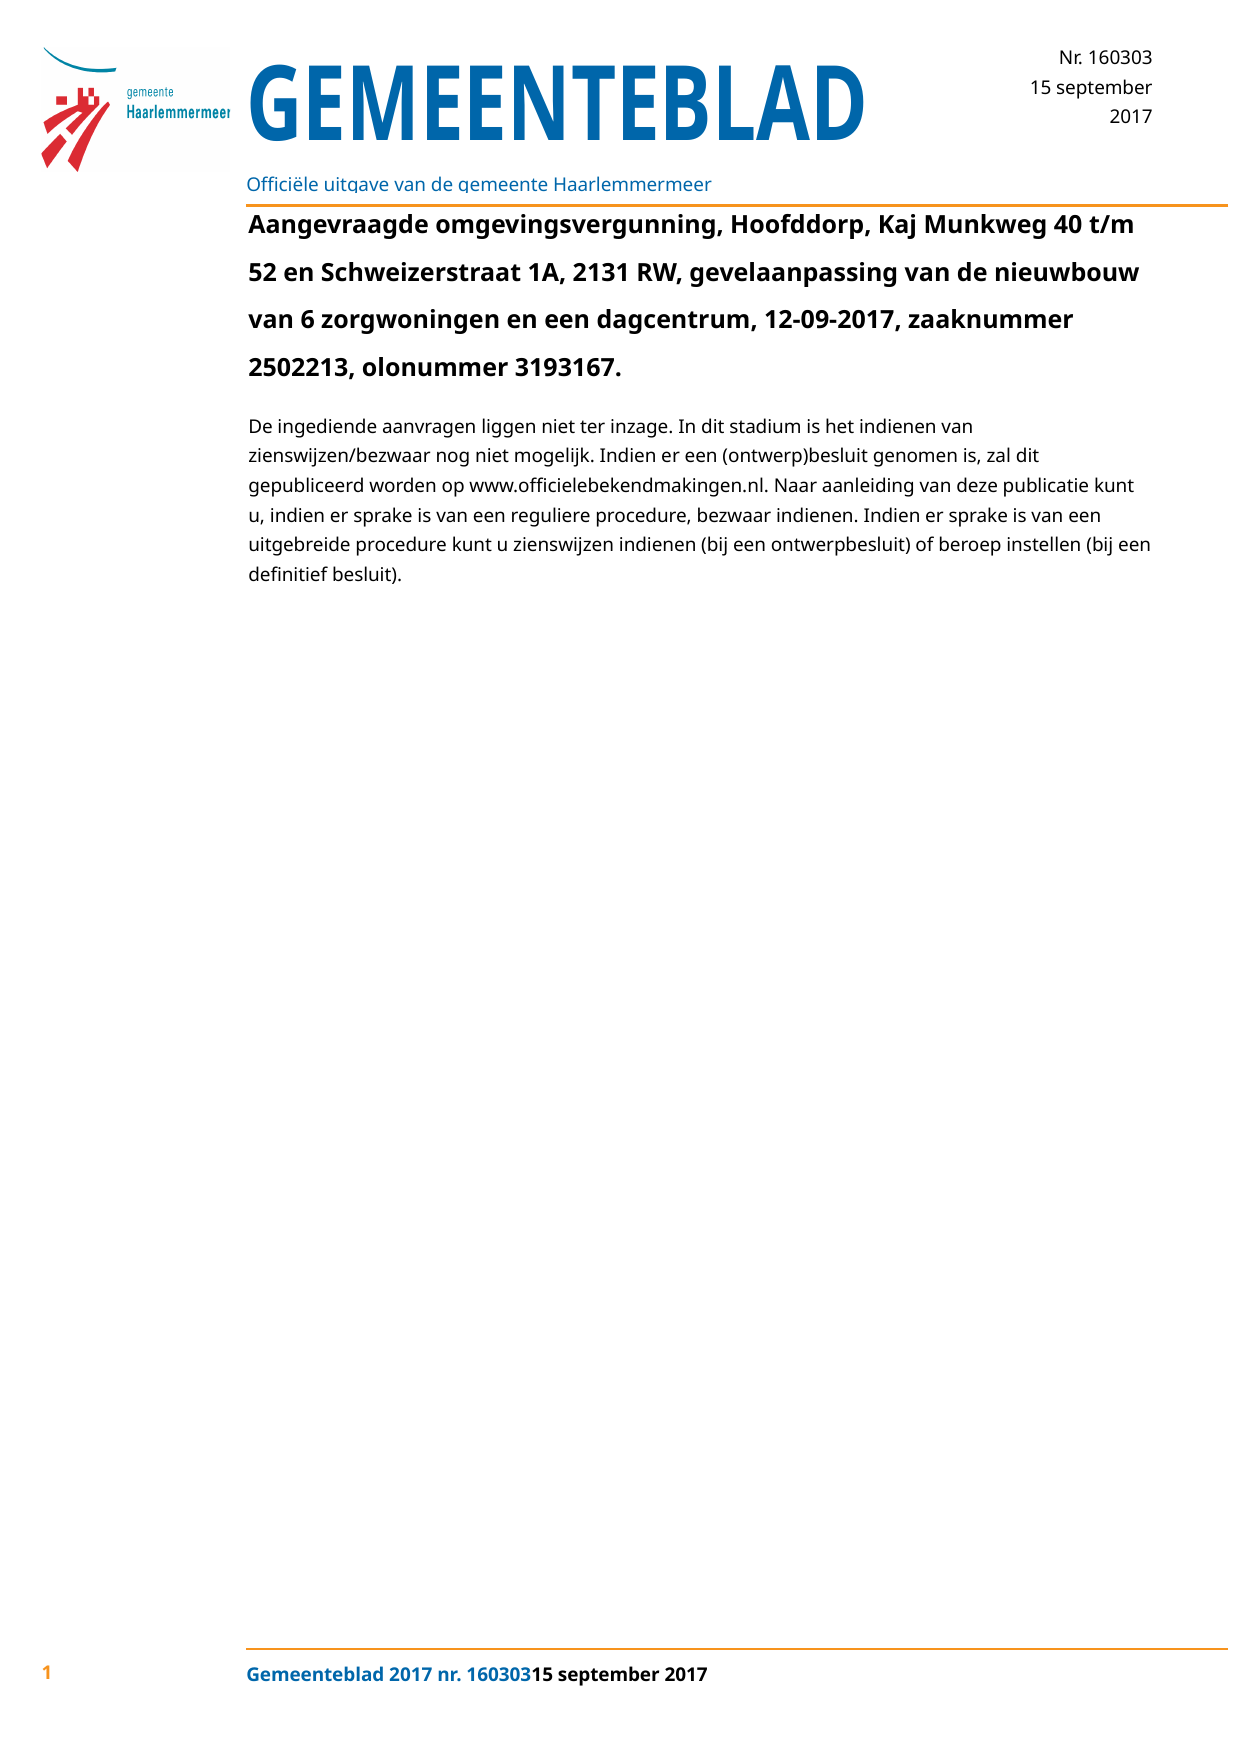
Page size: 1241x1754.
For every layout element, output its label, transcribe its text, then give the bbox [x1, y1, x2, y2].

text De ingediende aanvragen liggen niet ter inzage. In dit stadium is het indienen van zienswijzen/bezwaar nog niet mogelijk. Indien er een (ontwerp)besluit genomen is, zal dit gepubliceerd worden op www.officielebekendmakingen.nl. Naar aanleiding van deze publicatie kunt u, indien er sprake is van een reguliere procedure, bezwaar indienen. Indien er sprake is van een uitgebreide procedure kunt u zienswijzen indienen (bij een ontwerpbesluit) of beroep instellen (bij een definitief besluit). [248, 413, 1152, 587]
text Aangevraagde omgevingsvergunning, Hoofddorp, Kaj Munkweg 40 t/m 52 en Schweizerstraat 1A, 2131 RW, gevelaanpassing van de nieuwbouw van 6 zorgwoningen en een dagcentrum, 12-09-2017, zaaknummer 2502213, olonummer 3193167. [248, 207, 1152, 384]
picture [41, 47, 231, 172]
